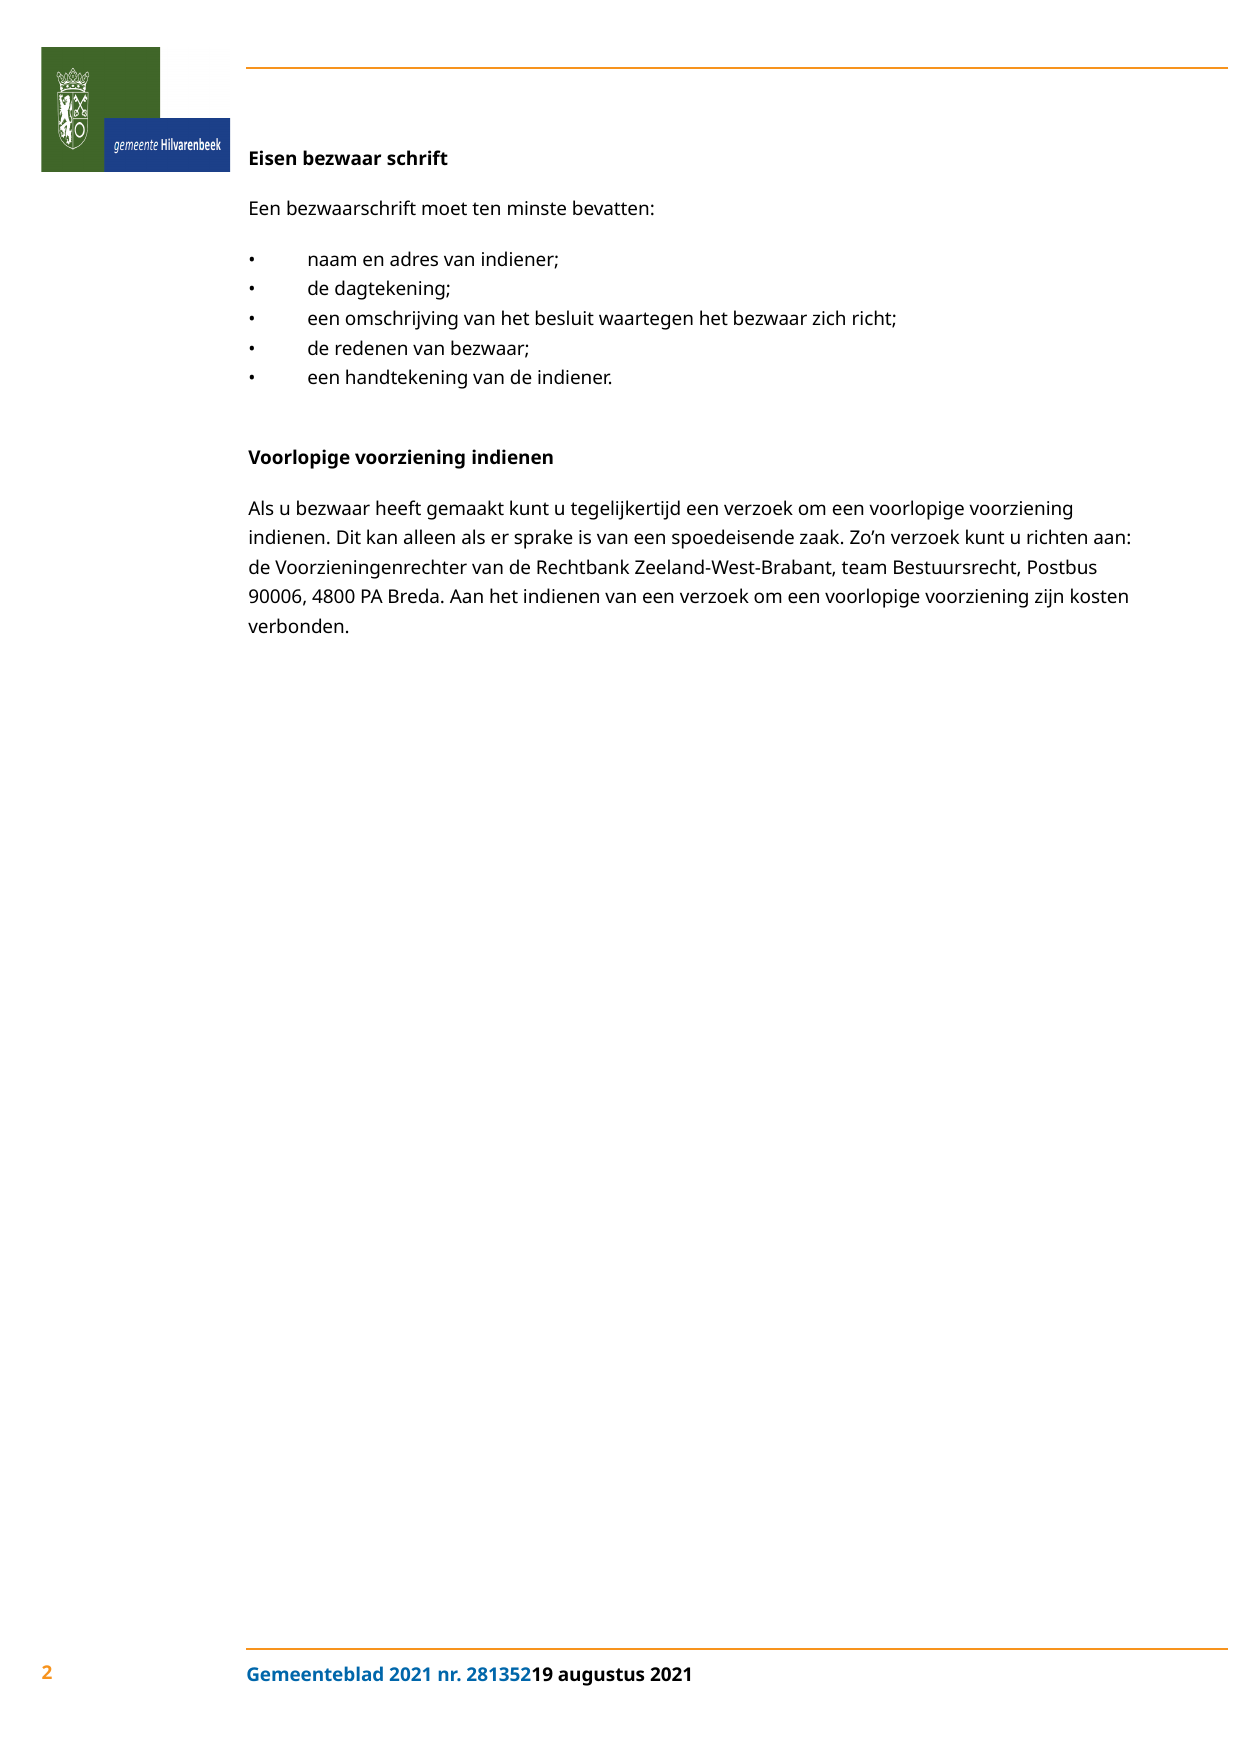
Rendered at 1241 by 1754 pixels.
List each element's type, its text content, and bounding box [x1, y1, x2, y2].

text Eisen bezwaar schrift [248, 145, 1152, 171]
list een omschrijving van het besluit waartegen het bezwaar zich richt; [248, 305, 1152, 331]
text Voorlopige voorziening indienen [248, 444, 1152, 470]
picture [41, 47, 231, 172]
list de dagtekening; [248, 276, 1152, 301]
list een handtekening van de indiener. [248, 364, 1152, 390]
text Een bezwaarschrift moet ten minste bevatten: [248, 196, 1152, 221]
list naam en adres van indiener; [248, 246, 1152, 272]
list de redenen van bezwaar; [248, 335, 1152, 361]
text Als u bezwaar heeft gemaakt kunt u tegelijkertijd een verzoek om een voorlopige voorziening indienen. Dit kan alleen als er sprake is van een spoedeisende zaak. Zo’n verzoek kunt u richten aan: de Voorzieningenrechter van de Rechtbank Zeeland-West-Brabant, team Bestuursrecht, Postbus 90006, 4800 PA Breda. Aan het indienen van een verzoek om een voorlopige voorziening zijn kosten verbonden. [248, 495, 1152, 639]
